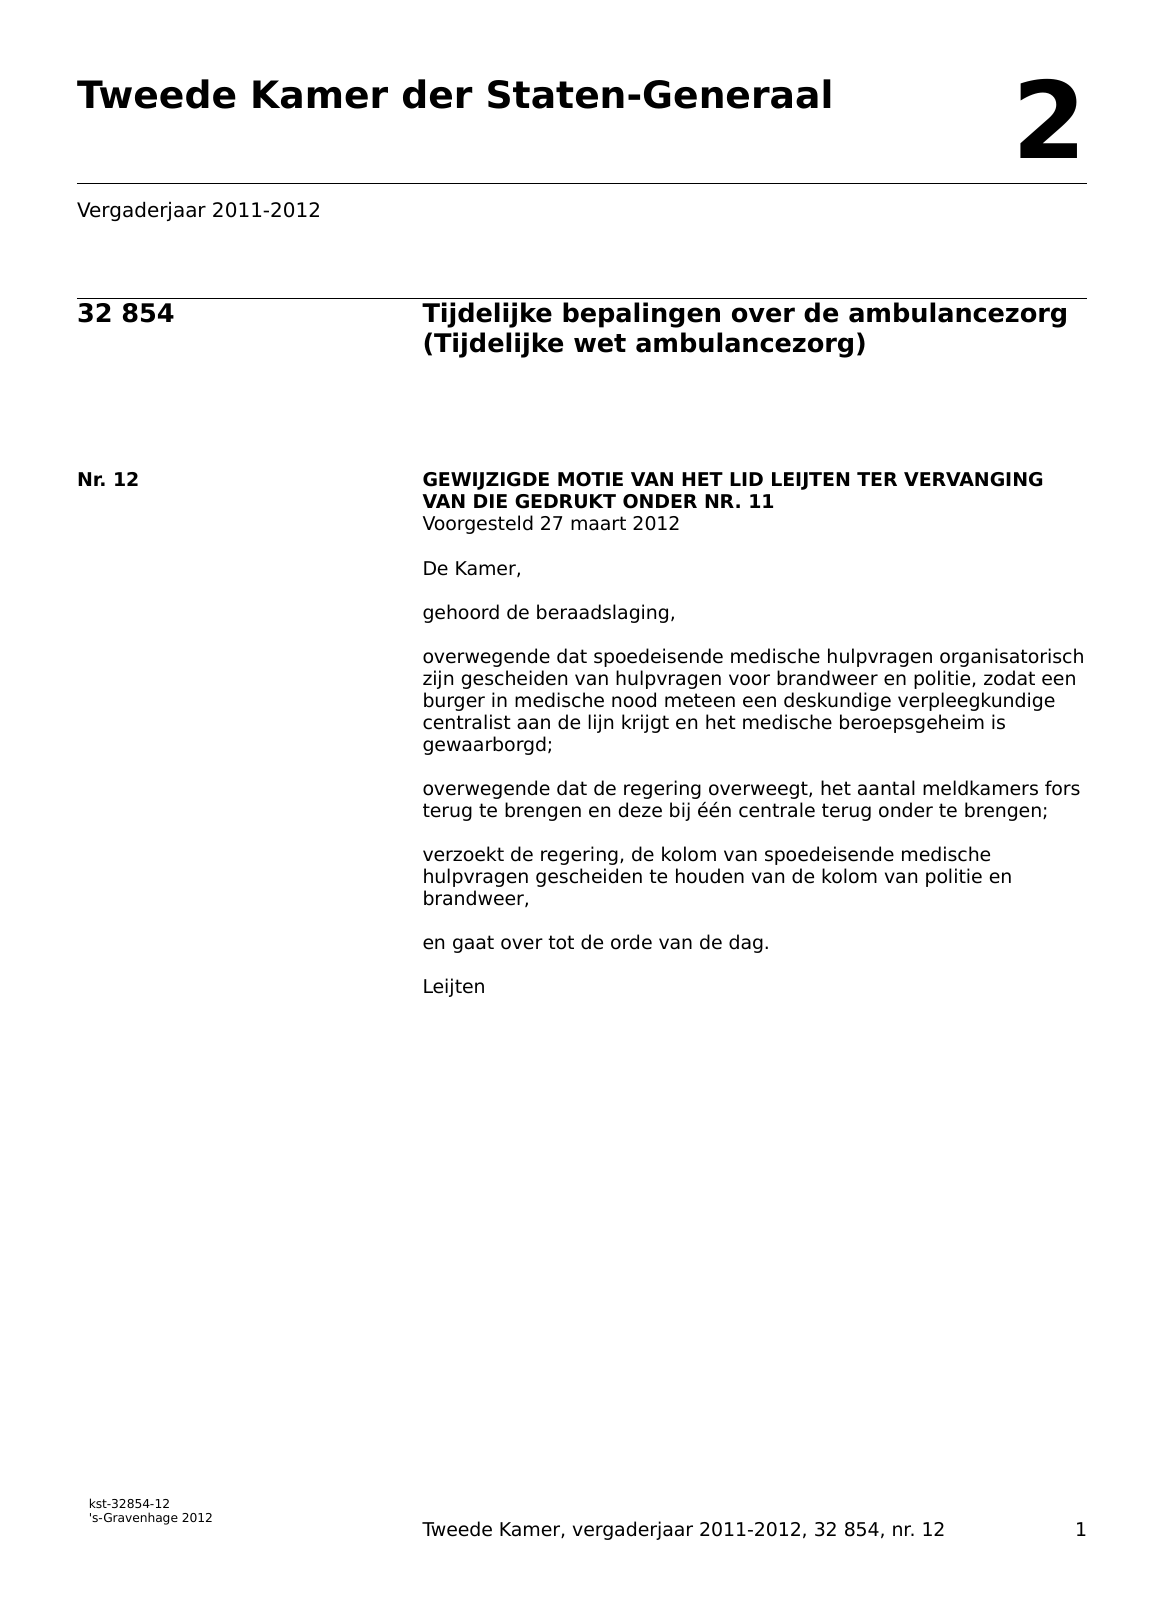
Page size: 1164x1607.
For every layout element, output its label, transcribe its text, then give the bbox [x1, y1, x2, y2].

subtitle Nr. 12 GEWIJZIGDE MOTIE VAN HET LID LEIJTEN TER VERVANGING VAN DIE GEDRUKT ONDER NR. 11 [77, 469, 1087, 513]
text kst-32854-12 [88, 1497, 323, 1511]
text De Kamer, [422, 557, 1087, 579]
text 's-Gravenhage 2012 [88, 1511, 323, 1525]
table_header 2 [886, 59, 1087, 183]
text overwegende dat spoedeisende medische hulpvragen organisatorisch zijn gescheiden van hulpvragen voor brandweer en politie, zodat een burger in medische nood meteen een deskundige verpleegkundige centralist aan de lijn krijgt en het medische beroepsgeheim is gewaarborgd; [422, 646, 1087, 756]
text en gaat over tot de orde van de dag. [422, 932, 1087, 954]
text overwegende dat de regering overweegt, het aantal meldkamers fors terug te brengen en deze bij één centrale terug onder te brengen; [422, 778, 1087, 822]
table_cell Vergaderjaar 2011-2012 [77, 184, 1087, 298]
text Voorgesteld 27 maart 2012 [422, 513, 1087, 535]
table_header Tweede Kamer der Staten-Generaal [77, 59, 886, 183]
text verzoekt de regering, de kolom van spoedeisende medische hulpvragen gescheiden te houden van de kolom van politie en brandweer, [422, 844, 1087, 910]
text gehoord de beraadslaging, [422, 602, 1087, 624]
text Leijten [422, 976, 1087, 998]
subtitle 32 854 Tijdelijke bepalingen over de ambulancezorg (Tijdelijke wet ambulancezorg) [77, 299, 1087, 358]
